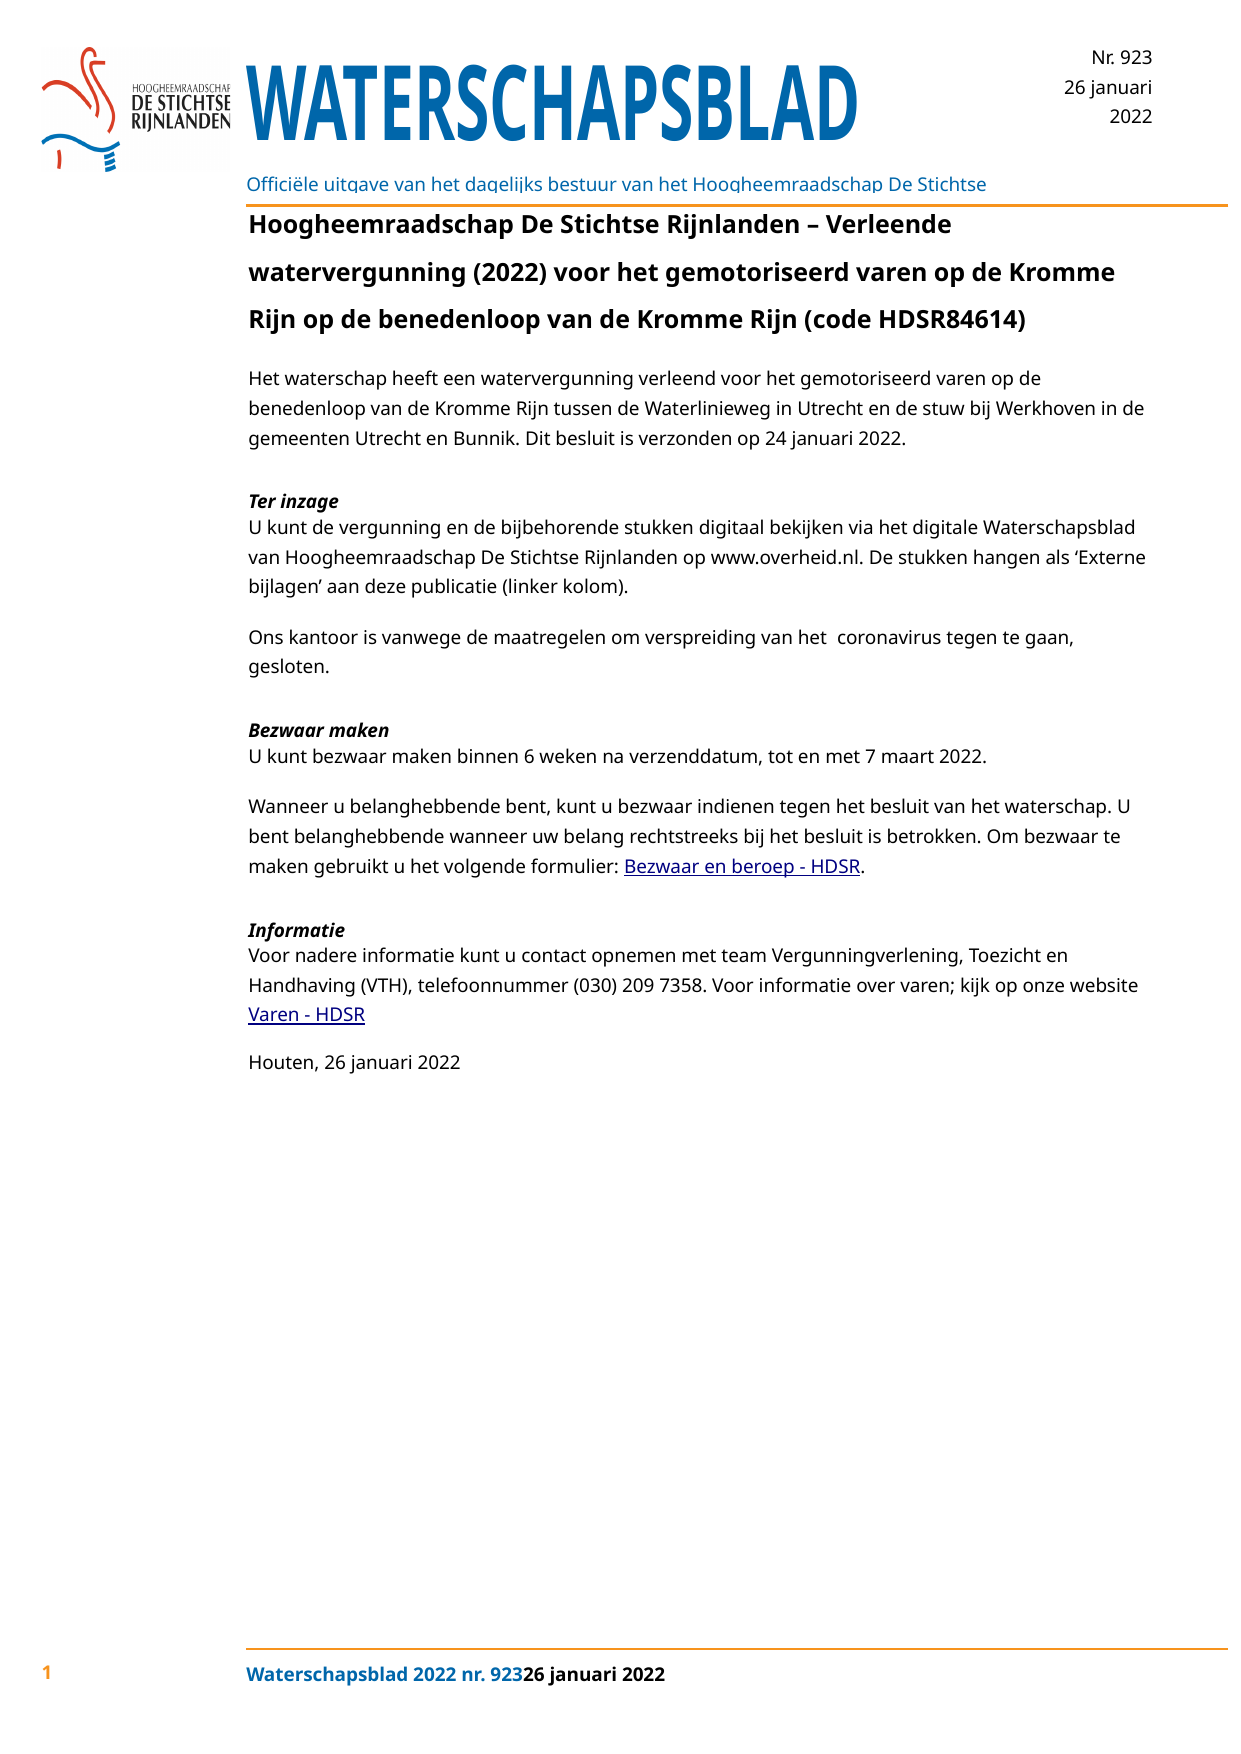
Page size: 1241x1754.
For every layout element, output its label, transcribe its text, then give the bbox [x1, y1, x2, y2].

text Ter inzage [248, 489, 1152, 514]
text Wanneer u belanghebbende bent, kunt u bezwaar indienen tegen het besluit van het waterschap. U bent belanghebbende wanneer uw belang rechtstreeks bij het besluit is betrokken. Om bezwaar te maken gebruikt u het volgende formulier: Bezwaar en beroep - HDSR. [248, 794, 1152, 878]
text Houten, 26 januari 2022 [248, 1049, 1152, 1075]
text Ons kantoor is vanwege de maatregelen om verspreiding van het coronavirus tegen te gaan, gesloten. [248, 624, 1152, 679]
picture [41, 47, 231, 172]
text U kunt de vergunning en de bijbehorende stukken digitaal bekijken via het digitale Waterschapsblad van Hoogheemraadschap De Stichtse Rijnlanden op www.overheid.nl. De stukken hangen als ‘Externe bijlagen’ aan deze publicatie (linker kolom). [248, 514, 1152, 599]
text Voor nadere informatie kunt u contact opnemen met team Vergunningverlening, Toezicht en Handhaving (VTH), telefoonnummer (030) 209 7358. Voor informatie over varen; kijk op onze website Varen - HDSR [248, 942, 1152, 1027]
text U kunt bezwaar maken binnen 6 weken na verzenddatum, tot en met 7 maart 2022. [248, 743, 1152, 769]
text Hoogheemraadschap De Stichtse Rijnlanden – Verleende watervergunning (2022) voor het gemotoriseerd varen op de Kromme Rijn op de benedenloop van de Kromme Rijn (code HDSR84614) [248, 207, 1152, 336]
text Het waterschap heeft een watervergunning verleend voor het gemotoriseerd varen op de benedenloop van de Kromme Rijn tussen de Waterlinieweg in Utrecht en de stuw bij Werkhoven in de gemeenten Utrecht en Bunnik. Dit besluit is verzonden op 24 januari 2022. [248, 366, 1152, 450]
text Informatie [248, 917, 1152, 942]
text Bezwaar maken [248, 717, 1152, 743]
